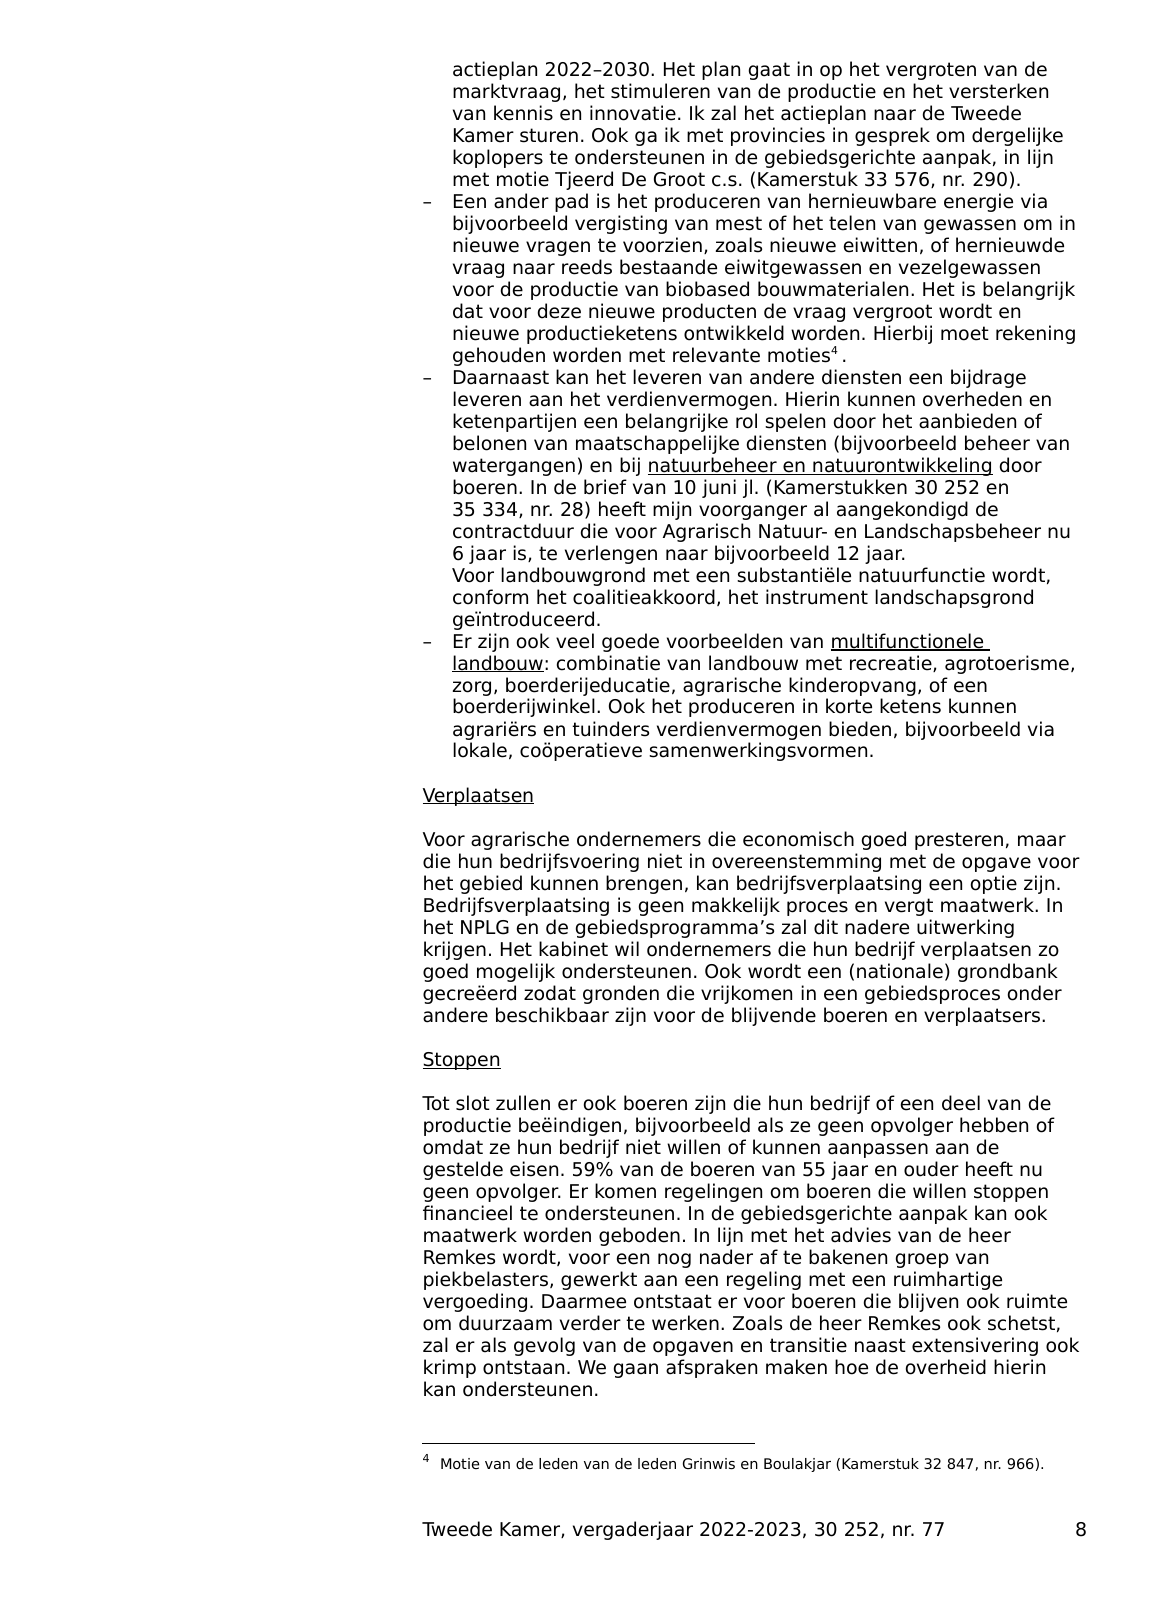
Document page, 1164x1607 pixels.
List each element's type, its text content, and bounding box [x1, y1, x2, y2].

text Motie van de leden van de leden Grinwis en Boulakjar (Kamerstuk 32 847, nr. 966). [422, 1452, 1087, 1474]
text Voor agrarische ondernemers die economisch goed presteren, maar die hun bedrijfsvoering niet in overeenstemming met de opgave voor het gebied kunnen brengen, kan bedrijfsverplaatsing een optie zijn. Bedrijfsverplaatsing is geen makkelijk proces en vergt maatwerk. In het NPLG en de gebiedsprogramma’s zal dit nadere uitwerking krijgen. Het kabinet wil ondernemers die hun bedrijf verplaatsen zo goed mogelijk ondersteunen. Ook wordt een (nationale) grondbank gecreëerd zodat gronden die vrijkomen in een gebiedsproces onder andere beschikbaar zijn voor de blijvende boeren en verplaatsers. [422, 829, 1087, 1027]
text Tot slot zullen er ook boeren zijn die hun bedrijf of een deel van de productie beëindigen, bijvoorbeeld als ze geen opvolger hebben of omdat ze hun bedrijf niet willen of kunnen aanpassen aan de gestelde eisen. 59% van de boeren van 55 jaar en ouder heeft nu geen opvolger. Er komen regelingen om boeren die willen stoppen financieel te ondersteunen. In de gebiedsgerichte aanpak kan ook maatwerk worden geboden. In lijn met het advies van de heer Remkes wordt, voor een nog nader af te bakenen groep van piekbelasters, gewerkt aan een regeling met een ruimhartige vergoeding. Daarmee ontstaat er voor boeren die blijven ook ruimte om duurzaam verder te werken. Zoals de heer Remkes ook schetst, zal er als gevolg van de opgaven en transitie naast extensivering ook krimp ontstaan. We gaan afspraken maken hoe de overheid hierin kan ondersteunen. [422, 1093, 1087, 1401]
text Voor landbouwgrond met een substantiële natuurfunctie wordt, conform het coalitieakkoord, het instrument landschapsgrond geïntroduceerd. [452, 564, 1087, 631]
subtitle Verplaatsen [422, 784, 1087, 807]
text – Er zijn ook veel goede voorbeelden van multifunctionele landbouw: combinatie van landbouw met recreatie, agrotoerisme, zorg, boerderijeducatie, agrarische kinderopvang, of een boerderijwinkel. Ook het produceren in korte ketens kunnen agrariërs en tuinders verdienvermogen bieden, bijvoorbeeld via lokale, coöperatieve samenwerkingsvormen. [422, 631, 1087, 762]
subtitle Stoppen [422, 1049, 1087, 1071]
text actieplan 2022–2030. Het plan gaat in op het vergroten van de marktvraag, het stimuleren van de productie en het versterken van kennis en innovatie. Ik zal het actieplan naar de Tweede Kamer sturen. Ook ga ik met provincies in gesprek om dergelijke koplopers te ondersteunen in de gebiedsgerichte aanpak, in lijn met motie Tjeerd De Groot c.s. (Kamerstuk 33 576, nr. 290). [422, 59, 1087, 191]
text – Daarnaast kan het leveren van andere diensten een bijdrage leveren aan het verdienvermogen. Hierin kunnen overheden en ketenpartijen een belangrijke rol spelen door het aanbieden of belonen van maatschappelijke diensten (bijvoorbeeld beheer van watergangen) en bij natuurbeheer en natuurontwikkeling door boeren. In de brief van 10 juni jl. (Kamerstukken 30 252 en 35 334, nr. 28) heeft mijn voorganger al aangekondigd de contractduur die voor Agrarisch Natuur- en Landschapsbeheer nu 6 jaar is, te verlengen naar bijvoorbeeld 12 jaar. [422, 367, 1087, 564]
text – Een ander pad is het produceren van hernieuwbare energie via bijvoorbeeld vergisting van mest of het telen van gewassen om in nieuwe vragen te voorzien, zoals nieuwe eiwitten, of hernieuwde vraag naar reeds bestaande eiwitgewassen en vezelgewassen voor de productie van biobased bouwmaterialen. Het is belangrijk dat voor deze nieuwe producten de vraag vergroot wordt en nieuwe productieketens ontwikkeld worden. Hierbij moet rekening gehouden worden met relevante moties. [422, 191, 1087, 367]
